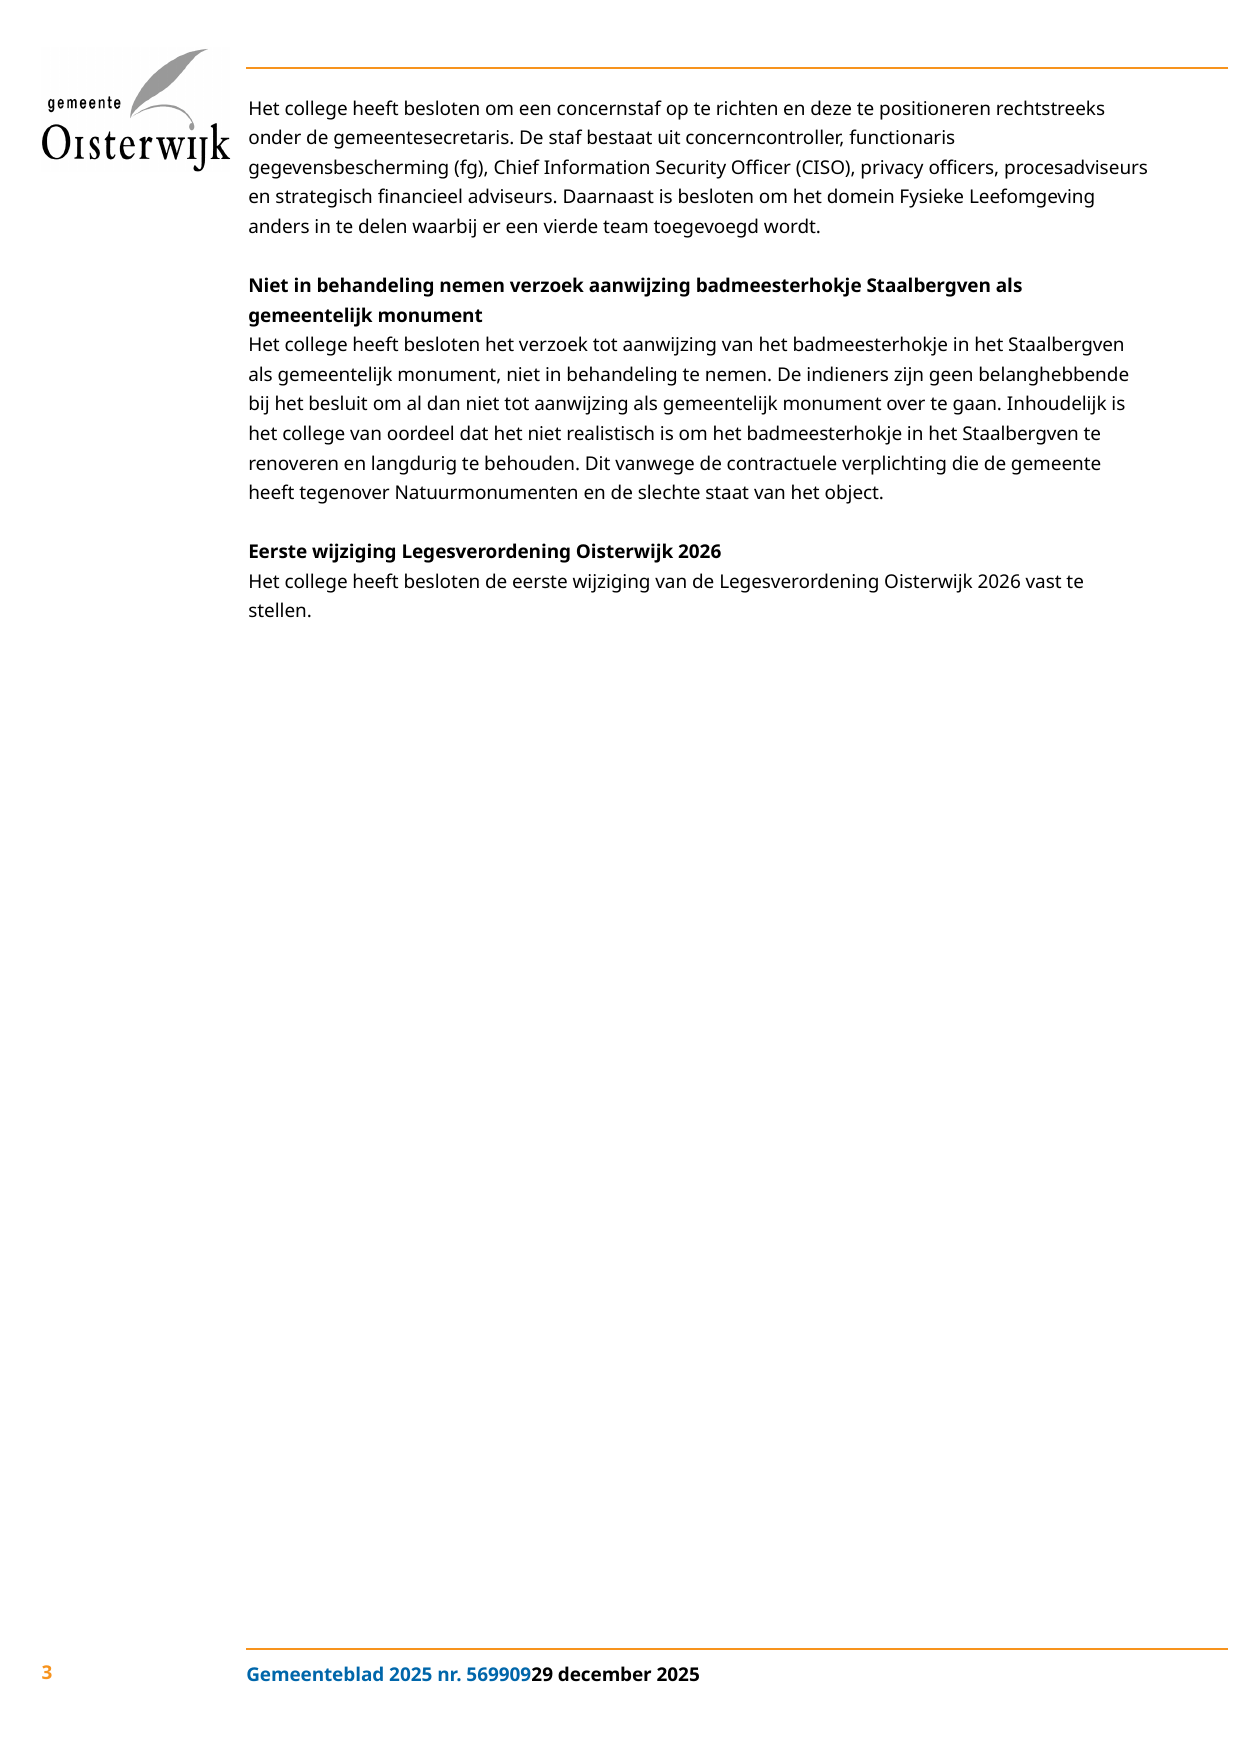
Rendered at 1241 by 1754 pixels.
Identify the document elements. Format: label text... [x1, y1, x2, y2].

picture [41, 47, 231, 172]
text Eerste wijziging Legesverordening Oisterwijk 2026 [248, 538, 1152, 564]
text Het college heeft besloten het verzoek tot aanwijzing van het badmeesterhokje in het Staalbergven als gemeentelijk monument, niet in behandeling te nemen. De indieners zijn geen belanghebbende bij het besluit om al dan niet tot aanwijzing als gemeentelijk monument over te gaan. Inhoudelijk is het college van oordeel dat het niet realistisch is om het badmeesterhokje in het Staalbergven te renoveren en langdurig te behouden. Dit vanwege de contractuele verplichting die de gemeente heeft tegenover Natuurmonumenten en de slechte staat van het object. [248, 331, 1152, 505]
text Niet in behandeling nemen verzoek aanwijzing badmeesterhokje Staalbergven als gemeentelijk monument [248, 272, 1152, 328]
text Het college heeft besloten de eerste wijziging van de Legesverordening Oisterwijk 2026 vast te stellen. [248, 568, 1152, 623]
text Het college heeft besloten om een concernstaf op te richten en deze te positioneren rechtstreeks onder de gemeentesecretaris. De staf bestaat uit concerncontroller, functionaris gegevensbescherming (fg), Chief Information Security Officer (CISO), privacy officers, procesadviseurs en strategisch financieel adviseurs. Daarnaast is besloten om het domein Fysieke Leefomgeving anders in te delen waarbij er een vierde team toegevoegd wordt. [248, 95, 1152, 239]
